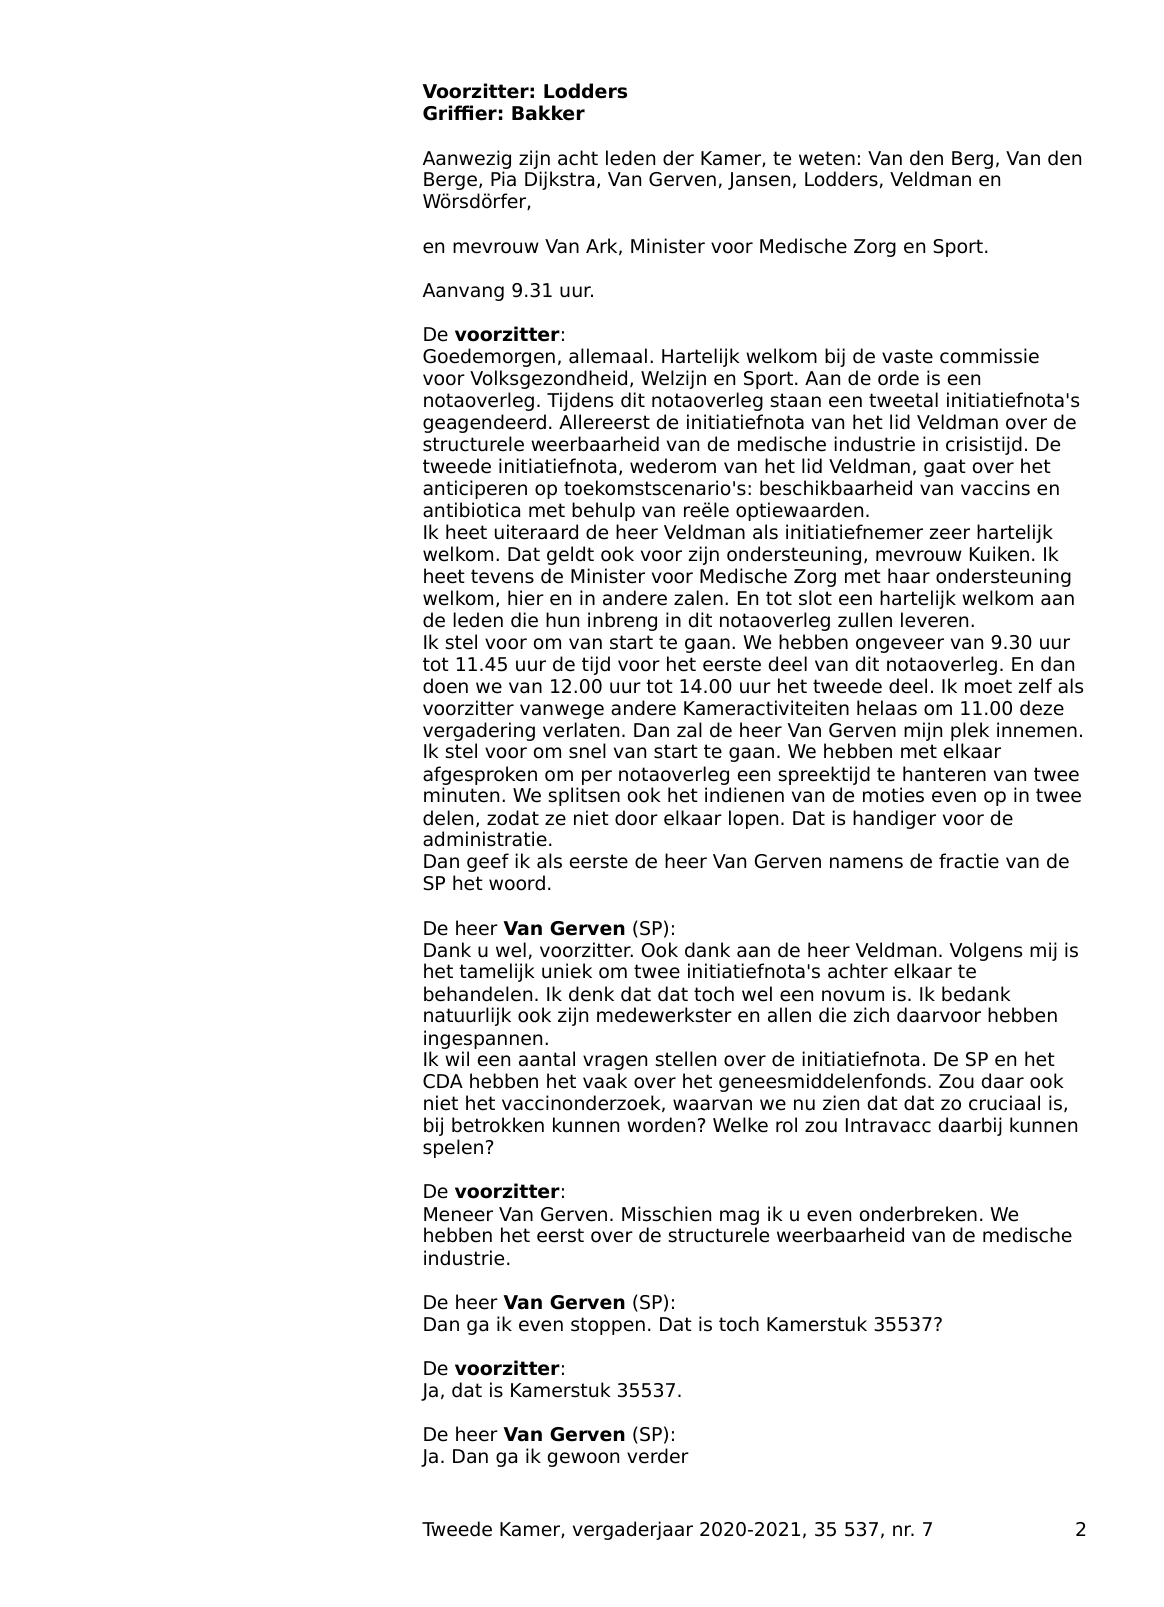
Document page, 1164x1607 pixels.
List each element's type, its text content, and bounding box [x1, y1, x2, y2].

text De heer Van Gerven (SP): [422, 1292, 1087, 1313]
text De voorzitter: [422, 1358, 1087, 1380]
text Aanvang 9.31 uur. [422, 280, 1087, 302]
text De heer Van Gerven (SP): [422, 917, 1087, 939]
text Dank u wel, voorzitter. Ook dank aan de heer Veldman. Volgens mij is het tamelijk uniek om twee initiatiefnota's achter elkaar te behandelen. Ik denk dat dat toch wel een novum is. Ik bedank natuurlijk ook zijn medewerkster en allen die zich daarvoor hebben ingespannen. [422, 939, 1087, 1049]
text Dan geef ik als eerste de heer Van Gerven namens de fractie van de SP het woord. [422, 851, 1087, 895]
text Meneer Van Gerven. Misschien mag ik u even onderbreken. We hebben het eerst over de structurele weerbaarheid van de medische industrie. [422, 1203, 1087, 1269]
text Ik heet uiteraard de heer Veldman als initiatiefnemer zeer hartelijk welkom. Dat geldt ook voor zijn ondersteuning, mevrouw Kuiken. Ik heet tevens de Minister voor Medische Zorg met haar ondersteuning welkom, hier en in andere zalen. En tot slot een hartelijk welkom aan de leden die hun inbreng in dit notaoverleg zullen leveren. [422, 522, 1087, 632]
text Goedemorgen, allemaal. Hartelijk welkom bij de vaste commissie voor Volksgezondheid, Welzijn en Sport. Aan de orde is een notaoverleg. Tijdens dit notaoverleg staan een tweetal initiatiefnota's geagendeerd. Allereerst de initiatiefnota van het lid Veldman over de structurele weerbaarheid van de medische industrie in crisistijd. De tweede initiatiefnota, wederom van het lid Veldman, gaat over het anticiperen op toekomstscenario's: beschikbaarheid van vaccins en antibiotica met behulp van reële optiewaarden. [422, 346, 1087, 522]
text Griffier: Bakker [422, 103, 1087, 125]
text en mevrouw Van Ark, Minister voor Medische Zorg en Sport. [422, 236, 1087, 257]
text Ik wil een aantal vragen stellen over de initiatiefnota. De SP en het CDA hebben het vaak over het geneesmiddelenfonds. Zou daar ook niet het vaccinonderzoek, waarvan we nu zien dat dat zo cruciaal is, bij betrokken kunnen worden? Welke rol zou Intravacc daarbij kunnen spelen? [422, 1049, 1087, 1159]
text Ja. Dan ga ik gewoon verder [422, 1446, 1087, 1468]
text Ik stel voor om van start te gaan. We hebben ongeveer van 9.30 uur tot 11.45 uur de tijd voor het eerste deel van dit notaoverleg. En dan doen we van 12.00 uur tot 14.00 uur het tweede deel. Ik moet zelf als voorzitter vanwege andere Kameractiviteiten helaas om 11.00 deze vergadering verlaten. Dan zal de heer Van Gerven mijn plek innemen. Ik stel voor om snel van start te gaan. We hebben met elkaar afgesproken om per notaoverleg een spreektijd te hanteren van twee minuten. We splitsen ook het indienen van de moties even op in twee delen, zodat ze niet door elkaar lopen. Dat is handiger voor de administratie. [422, 632, 1087, 851]
text Voorzitter: Lodders [422, 81, 1087, 103]
text De voorzitter: [422, 1181, 1087, 1203]
text De voorzitter: [422, 324, 1087, 346]
text De heer Van Gerven (SP): [422, 1424, 1087, 1446]
text Aanwezig zijn acht leden der Kamer, te weten: Van den Berg, Van den Berge, Pia Dijkstra, Van Gerven, Jansen, Lodders, Veldman en Wörsdörfer, [422, 147, 1087, 213]
text Ja, dat is Kamerstuk 35537. [422, 1380, 1087, 1402]
text Dan ga ik even stoppen. Dat is toch Kamerstuk 35537? [422, 1313, 1087, 1336]
